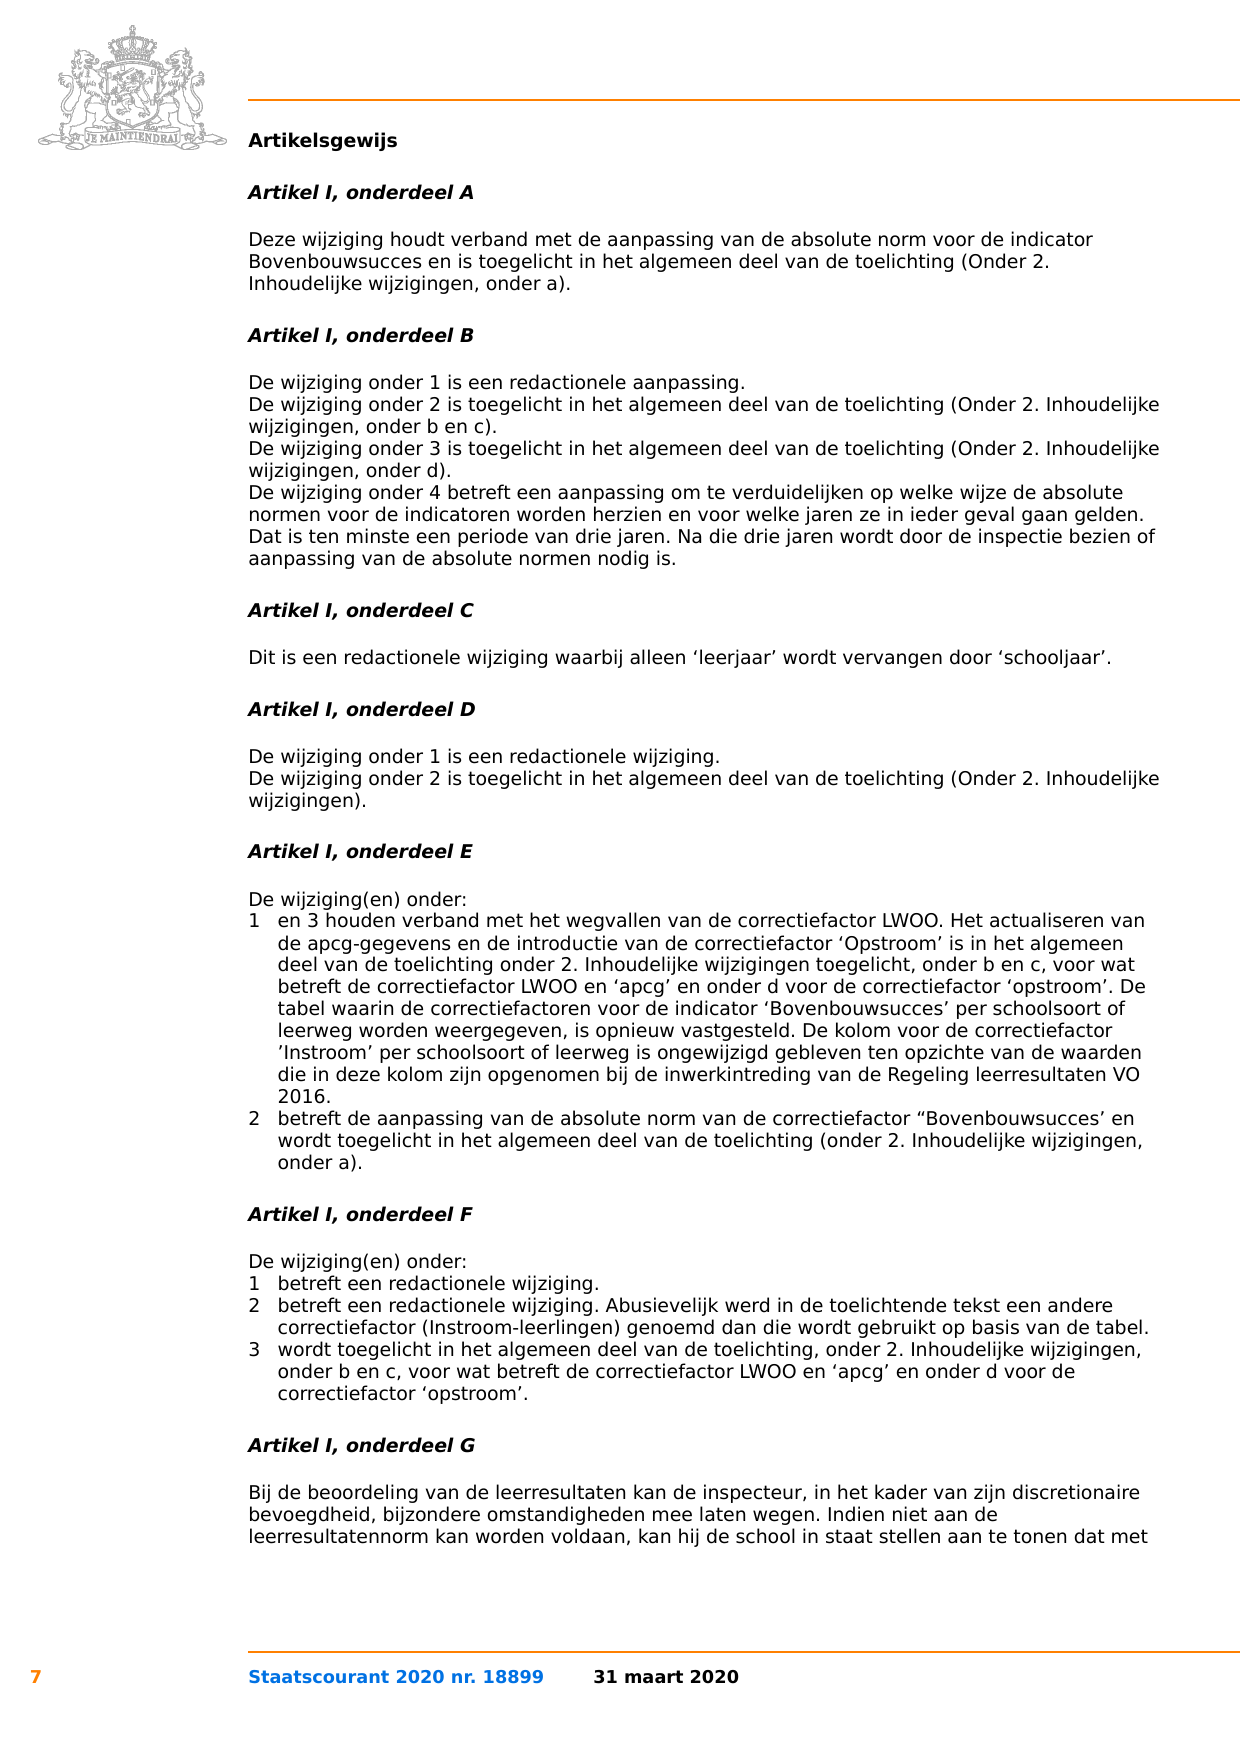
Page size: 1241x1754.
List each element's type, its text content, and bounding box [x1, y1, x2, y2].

text Dit is een redactionele wijziging waarbij alleen ‘leerjaar’ wordt vervangen door ‘schooljaar’. [248, 647, 1163, 668]
text 1 en 3 houden verband met het wegvallen van de correctiefactor LWOO. Het actualiseren van de apcg-gegevens en de introductie van de correctiefactor ‘Opstroom’ is in het algemeen deel van de toelichting onder 2. Inhoudelijke wijzigingen toegelicht, onder b en c, voor wat betreft de correctiefactor LWOO en ‘apcg’ en onder d voor de correctiefactor ‘opstroom’. De tabel waarin de correctiefactoren voor de indicator ‘Bovenbouwsucces’ per schoolsoort of leerweg worden weergegeven, is opnieuw vastgesteld. De kolom voor de correctiefactor ’Instroom’ per schoolsoort of leerweg is ongewijzigd gebleven ten opzichte van de waarden die in deze kolom zijn opgenomen bij de inwerkintreding van de Regeling leerresultaten VO 2016. [248, 910, 1163, 1108]
text De wijziging(en) onder: [248, 1251, 1163, 1273]
subtitle Artikel I, onderdeel C [248, 599, 1163, 622]
subtitle Artikel I, onderdeel D [248, 698, 1163, 721]
text De wijziging onder 1 is een redactionele aanpassing. [248, 372, 1163, 394]
text 2 betreft de aanpassing van de absolute norm van de correctiefactor “Bovenbouwsucces’ en wordt toegelicht in het algemeen deel van de toelichting (onder 2. Inhoudelijke wijzigingen, onder a). [248, 1108, 1163, 1174]
picture [38, 25, 227, 150]
text 2 betreft een redactionele wijziging. Abusievelijk werd in de toelichtende tekst een andere correctiefactor (Instroom-leerlingen) genoemd dan die wordt gebruikt op basis van de tabel. [248, 1295, 1163, 1339]
subtitle Artikel I, onderdeel A [248, 182, 1163, 204]
text Deze wijziging houdt verband met de aanpassing van de absolute norm voor de indicator Bovenbouwsucces en is toegelicht in het algemeen deel van de toelichting (Onder 2. Inhoudelijke wijzigingen, onder a). [248, 229, 1163, 295]
text De wijziging onder 2 is toegelicht in het algemeen deel van de toelichting (Onder 2. Inhoudelijke wijzigingen). [248, 767, 1163, 811]
subtitle Artikelsgewijs [248, 130, 1163, 152]
text De wijziging(en) onder: [248, 888, 1163, 910]
text De wijziging onder 2 is toegelicht in het algemeen deel van de toelichting (Onder 2. Inhoudelijke wijzigingen, onder b en c). [248, 394, 1163, 438]
subtitle Artikel I, onderdeel B [248, 325, 1163, 347]
text 1 betreft een redactionele wijziging. [248, 1273, 1163, 1295]
text De wijziging onder 3 is toegelicht in het algemeen deel van de toelichting (Onder 2. Inhoudelijke wijzigingen, onder d). [248, 438, 1163, 482]
subtitle Artikel I, onderdeel G [248, 1435, 1163, 1457]
text 3 wordt toegelicht in het algemeen deel van de toelichting, onder 2. Inhoudelijke wijzigingen, onder b en c, voor wat betreft de correctiefactor LWOO en ‘apcg’ en onder d voor de correctiefactor ‘opstroom’. [248, 1339, 1163, 1405]
text Bij de beoordeling van de leerresultaten kan de inspecteur, in het kader van zijn discretionaire bevoegdheid, bijzondere omstandigheden mee laten wegen. Indien niet aan de leerresultatennorm kan worden voldaan, kan hij de school in staat stellen aan te tonen dat met [248, 1482, 1163, 1548]
text De wijziging onder 4 betreft een aanpassing om te verduidelijken op welke wijze de absolute normen voor de indicatoren worden herzien en voor welke jaren ze in ieder geval gaan gelden. Dat is ten minste een periode van drie jaren. Na die drie jaren wordt door de inspectie bezien of aanpassing van de absolute normen nodig is. [248, 482, 1163, 569]
subtitle Artikel I, onderdeel E [248, 841, 1163, 863]
text De wijziging onder 1 is een redactionele wijziging. [248, 746, 1163, 767]
subtitle Artikel I, onderdeel F [248, 1204, 1163, 1226]
